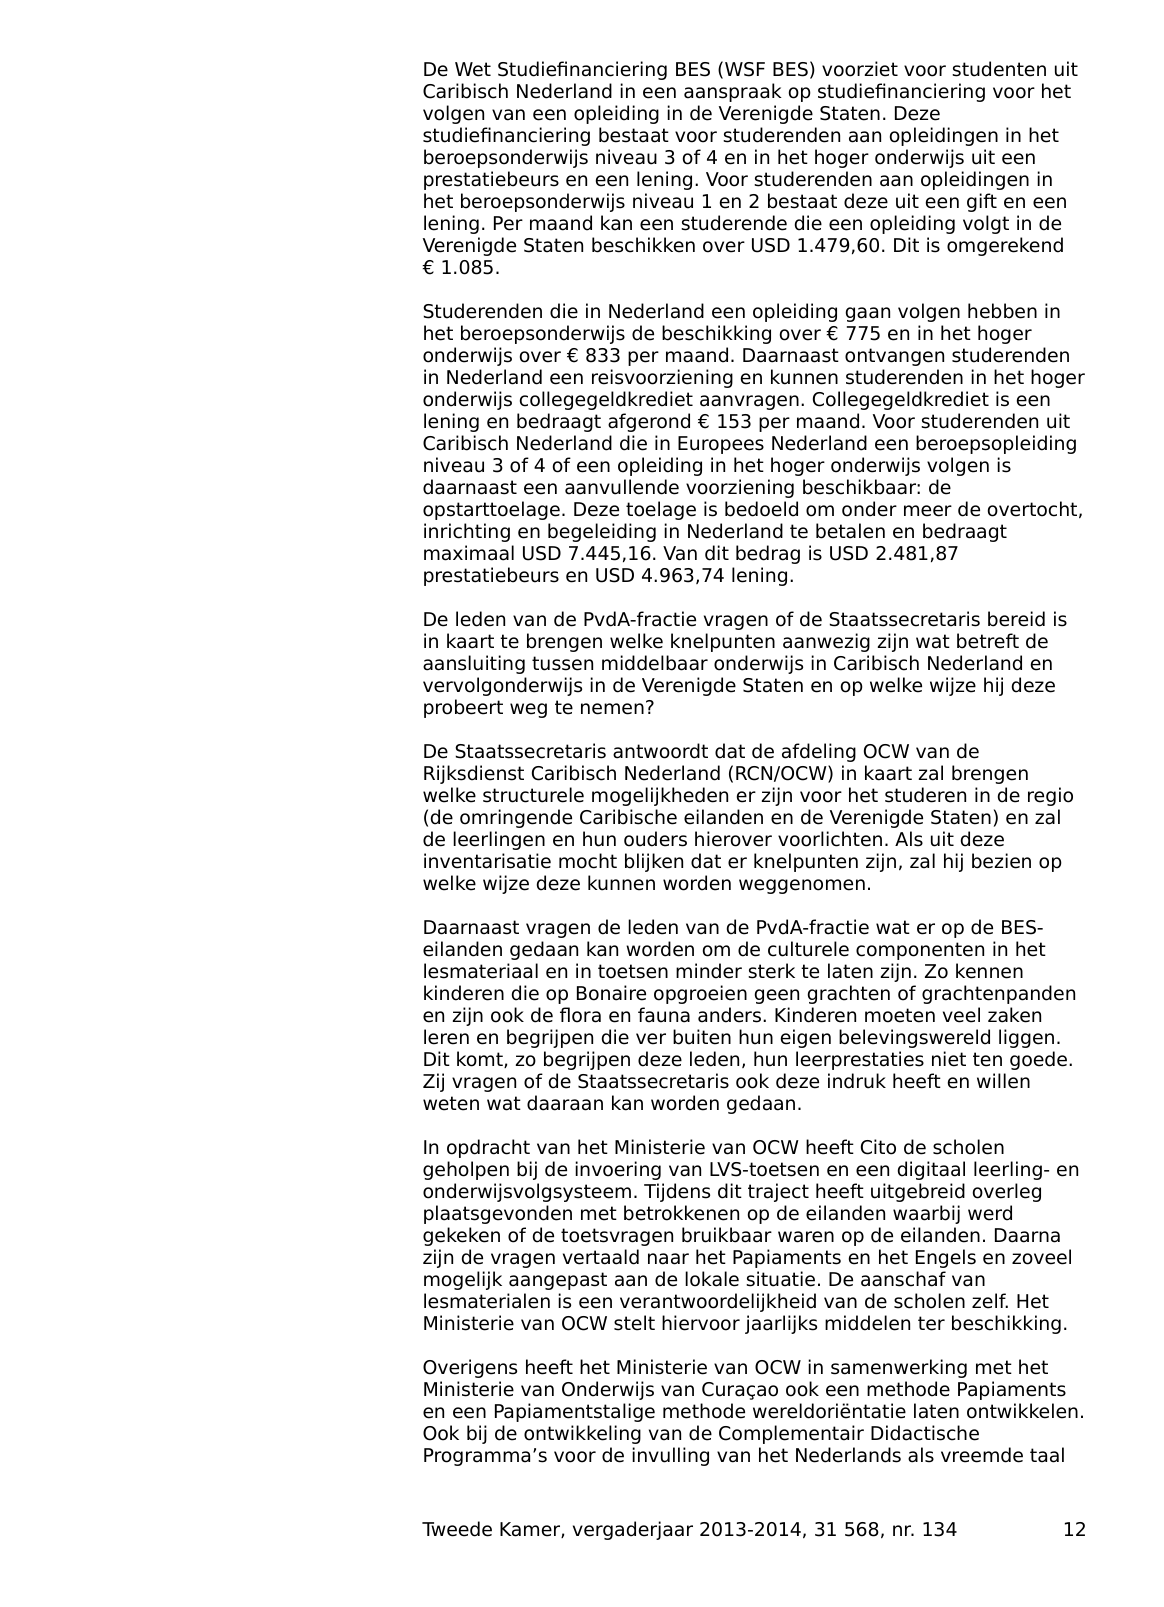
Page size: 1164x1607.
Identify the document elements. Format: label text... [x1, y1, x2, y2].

text Daarnaast vragen de leden van de PvdA-fractie wat er op de BES-eilanden gedaan kan worden om de culturele componenten in het lesmateriaal en in toetsen minder sterk te laten zijn. Zo kennen kinderen die op Bonaire opgroeien geen grachten of grachtenpanden en zijn ook de flora en fauna anders. Kinderen moeten veel zaken leren en begrijpen die ver buiten hun eigen belevingswereld liggen. Dit komt, zo begrijpen deze leden, hun leerprestaties niet ten goede. Zij vragen of de Staatssecretaris ook deze indruk heeft en willen weten wat daaraan kan worden gedaan. [422, 917, 1087, 1115]
text De Wet Studiefinanciering BES (WSF BES) voorziet voor studenten uit Caribisch Nederland in een aanspraak op studiefinanciering voor het volgen van een opleiding in de Verenigde Staten. Deze studiefinanciering bestaat voor studerenden aan opleidingen in het beroepsonderwijs niveau 3 of 4 en in het hoger onderwijs uit een prestatiebeurs en een lening. Voor studerenden aan opleidingen in het beroepsonderwijs niveau 1 en 2 bestaat deze uit een gift en een lening. Per maand kan een studerende die een opleiding volgt in de Verenigde Staten beschikken over USD 1.479,60. Dit is omgerekend € 1.085. [422, 59, 1087, 279]
text Studerenden die in Nederland een opleiding gaan volgen hebben in het beroepsonderwijs de beschikking over € 775 en in het hoger onderwijs over € 833 per maand. Daarnaast ontvangen studerenden in Nederland een reisvoorziening en kunnen studerenden in het hoger onderwijs collegegeldkrediet aanvragen. Collegegeldkrediet is een lening en bedraagt afgerond € 153 per maand. Voor studerenden uit Caribisch Nederland die in Europees Nederland een beroepsopleiding niveau 3 of 4 of een opleiding in het hoger onderwijs volgen is daarnaast een aanvullende voorziening beschikbaar: de opstarttoelage. Deze toelage is bedoeld om onder meer de overtocht, inrichting en begeleiding in Nederland te betalen en bedraagt maximaal USD 7.445,16. Van dit bedrag is USD 2.481,87 prestatiebeurs en USD 4.963,74 lening. [422, 301, 1087, 587]
text De Staatssecretaris antwoordt dat de afdeling OCW van de Rijksdienst Caribisch Nederland (RCN/OCW) in kaart zal brengen welke structurele mogelijkheden er zijn voor het studeren in de regio (de omringende Caribische eilanden en de Verenigde Staten) en zal de leerlingen en hun ouders hierover voorlichten. Als uit deze inventarisatie mocht blijken dat er knelpunten zijn, zal hij bezien op welke wijze deze kunnen worden weggenomen. [422, 741, 1087, 895]
text In opdracht van het Ministerie van OCW heeft Cito de scholen geholpen bij de invoering van LVS-toetsen en een digitaal leerling- en onderwijsvolgsysteem. Tijdens dit traject heeft uitgebreid overleg plaatsgevonden met betrokkenen op de eilanden waarbij werd gekeken of de toetsvragen bruikbaar waren op de eilanden. Daarna zijn de vragen vertaald naar het Papiaments en het Engels en zoveel mogelijk aangepast aan de lokale situatie. De aanschaf van lesmaterialen is een verantwoordelijkheid van de scholen zelf. Het Ministerie van OCW stelt hiervoor jaarlijks middelen ter beschikking. [422, 1137, 1087, 1335]
text Overigens heeft het Ministerie van OCW in samenwerking met het Ministerie van Onderwijs van Curaçao ook een methode Papiaments en een Papiamentstalige methode wereldoriëntatie laten ontwikkelen. Ook bij de ontwikkeling van de Complementair Didactische Programma’s voor de invulling van het Nederlands als vreemde taal [422, 1357, 1087, 1467]
text De leden van de PvdA-fractie vragen of de Staatssecretaris bereid is in kaart te brengen welke knelpunten aanwezig zijn wat betreft de aansluiting tussen middelbaar onderwijs in Caribisch Nederland en vervolgonderwijs in de Verenigde Staten en op welke wijze hij deze probeert weg te nemen? [422, 609, 1087, 719]
